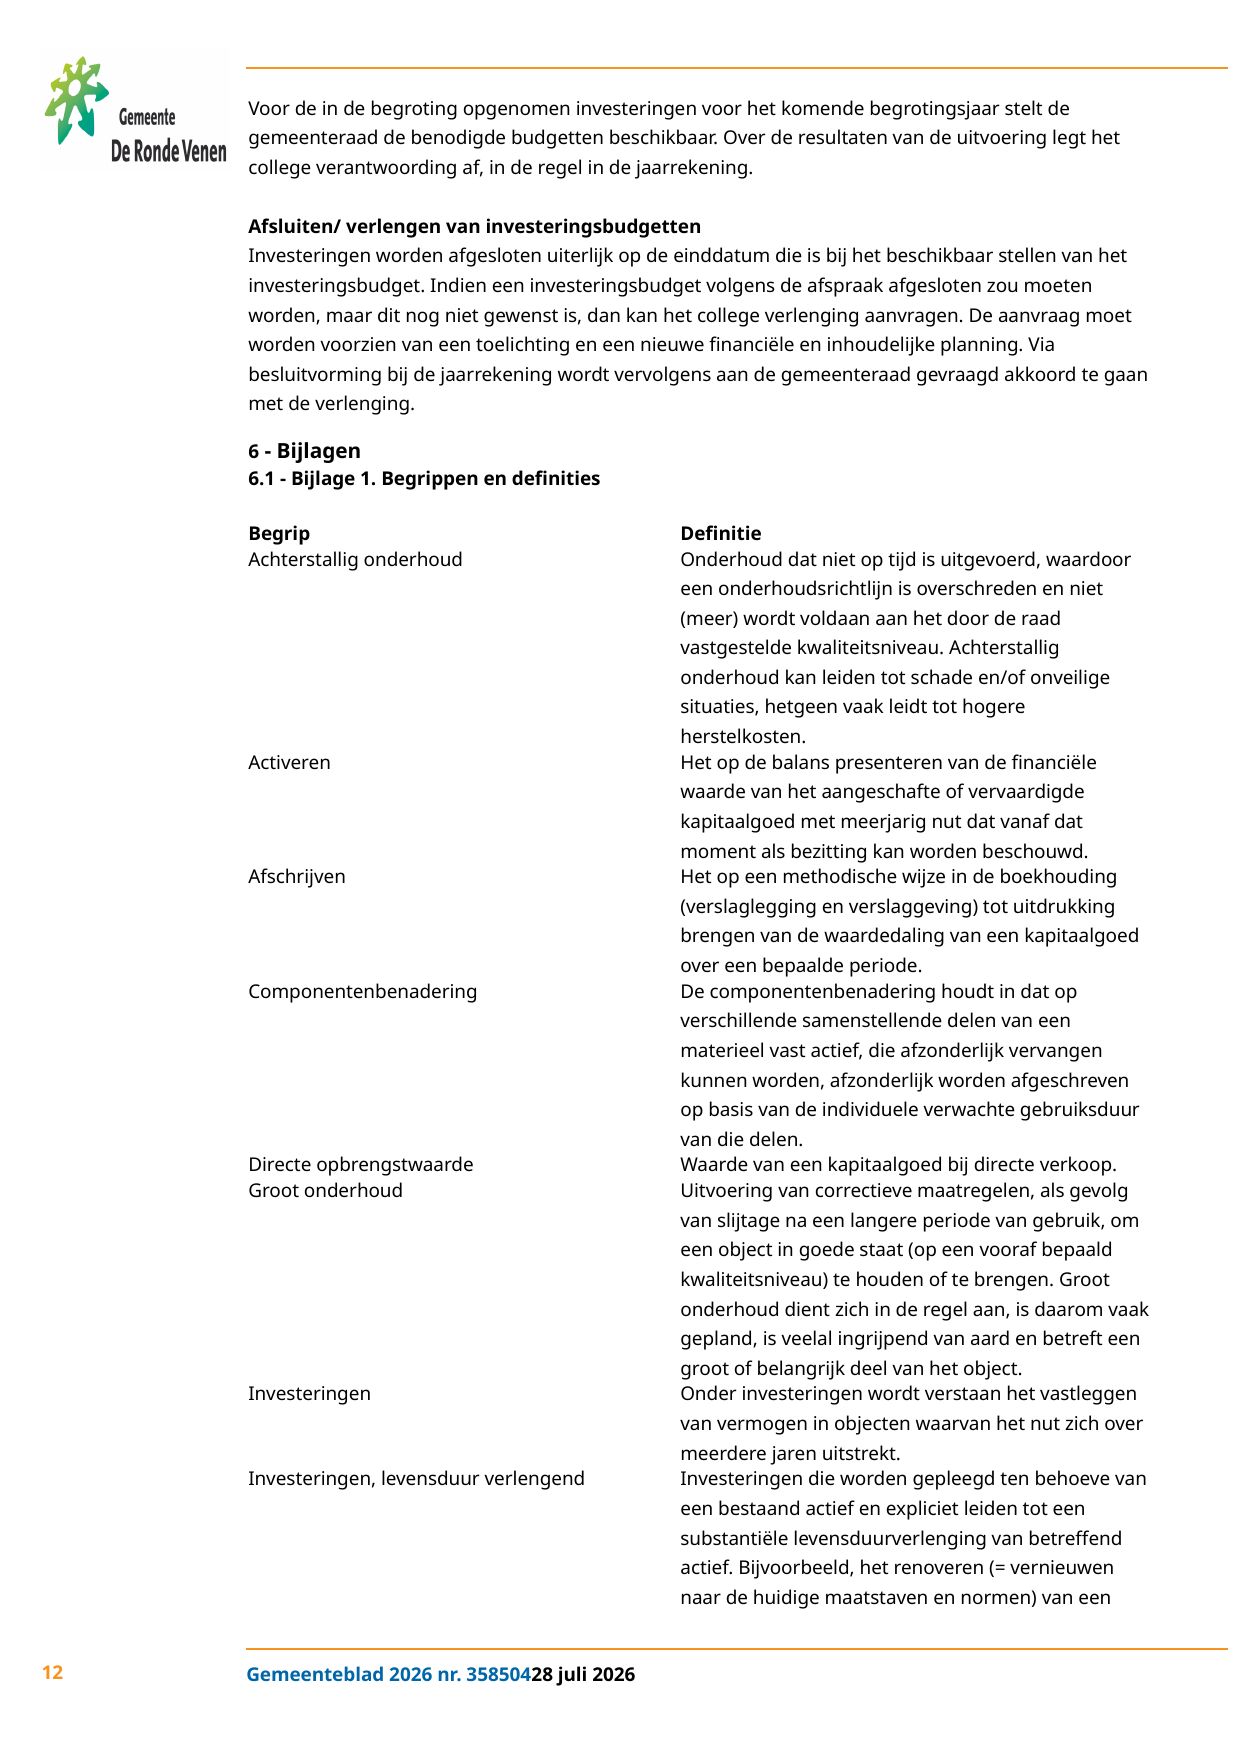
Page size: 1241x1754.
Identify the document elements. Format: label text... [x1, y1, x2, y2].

table_cell Groot onderhoud [248, 1178, 680, 1381]
text Voor de in de begroting opgenomen investeringen voor het komende begrotingsjaar stelt de gemeenteraad de benodigde budgetten beschikbaar. Over de resultaten van de uitvoering legt het college verantwoording af, in de regel in de jaarrekening. [248, 95, 1152, 180]
table_cell Het op de balans presenteren van de financiële waarde van het aangeschafte of vervaardigde kapitaalgoed met meerjarig nut dat vanaf dat moment als bezitting kan worden beschouwd. [680, 749, 1152, 863]
text 6 - Bijlagen [248, 436, 1152, 465]
table_cell Achterstallig onderhoud [248, 546, 680, 749]
table_cell De componentenbenadering houdt in dat op verschillende samenstellende delen van een materieel vast actief, die afzonderlijk vervangen kunnen worden, afzonderlijk worden afgeschreven op basis van de individuele verwachte gebruiksduur van die delen. [680, 978, 1152, 1152]
text Investeringen worden afgesloten uiterlijk op de einddatum die is bij het beschikbaar stellen van het investeringsbudget. Indien een investeringsbudget volgens de afspraak afgesloten zou moeten worden, maar dit nog niet gewenst is, dan kan het college verlenging aanvragen. De aanvraag moet worden voorzien van een toelichting en een nieuwe financiële en inhoudelijke planning. Via besluitvorming bij de jaarrekening wordt vervolgens aan de gemeenteraad gevraagd akkoord te gaan met de verlenging. [248, 243, 1152, 416]
table_cell Waarde van een kapitaalgoed bij directe verkoop. [680, 1152, 1152, 1177]
table_cell Afschrijven [248, 864, 680, 978]
table_cell Investeringen [248, 1381, 680, 1466]
table_cell Activeren [248, 749, 680, 863]
table_cell Onder investeringen wordt verstaan het vastleggen van vermogen in objecten waarvan het nut zich over meerdere jaren uitstrekt. [680, 1381, 1152, 1466]
table_cell Investeringen, levensduur verlengend [248, 1466, 680, 1609]
table_cell Het op een methodische wijze in de boekhouding (verslaglegging en verslaggeving) tot uitdrukking brengen van de waardedaling van een kapitaalgoed over een bepaalde periode. [680, 864, 1152, 978]
table_cell Investeringen die worden gepleegd ten behoeve van een bestaand actief en expliciet leiden tot een substantiële levensduurverlenging van betreffend actief. Bijvoorbeeld, het renoveren (= vernieuwen naar de huidige maatstaven en normen) van een [680, 1466, 1152, 1609]
picture [41, 47, 231, 172]
table_cell Uitvoering van correctieve maatregelen, als gevolg van slijtage na een langere periode van gebruik, om een object in goede staat (op een vooraf bepaald kwaliteitsniveau) te houden of te brengen. Groot onderhoud dient zich in de regel aan, is daarom vaak gepland, is veelal ingrijpend van aard en betreft een groot of belangrijk deel van het object. [680, 1178, 1152, 1381]
table_header Definitie [680, 520, 1152, 546]
table_cell Componentenbenadering [248, 978, 680, 1152]
text 6.1 - Bijlage 1. Begrippen en definities [248, 465, 1152, 490]
text Afsluiten/ verlengen van investeringsbudgetten [248, 213, 1152, 239]
table_header Begrip [248, 520, 680, 546]
table_cell Onderhoud dat niet op tijd is uitgevoerd, waardoor een onderhoudsrichtlijn is overschreden en niet (meer) wordt voldaan aan het door de raad vastgestelde kwaliteitsniveau. Achterstallig onderhoud kan leiden tot schade en/of onveilige situaties, hetgeen vaak leidt tot hogere herstelkosten. [680, 546, 1152, 749]
table_cell Directe opbrengstwaarde [248, 1152, 680, 1177]
